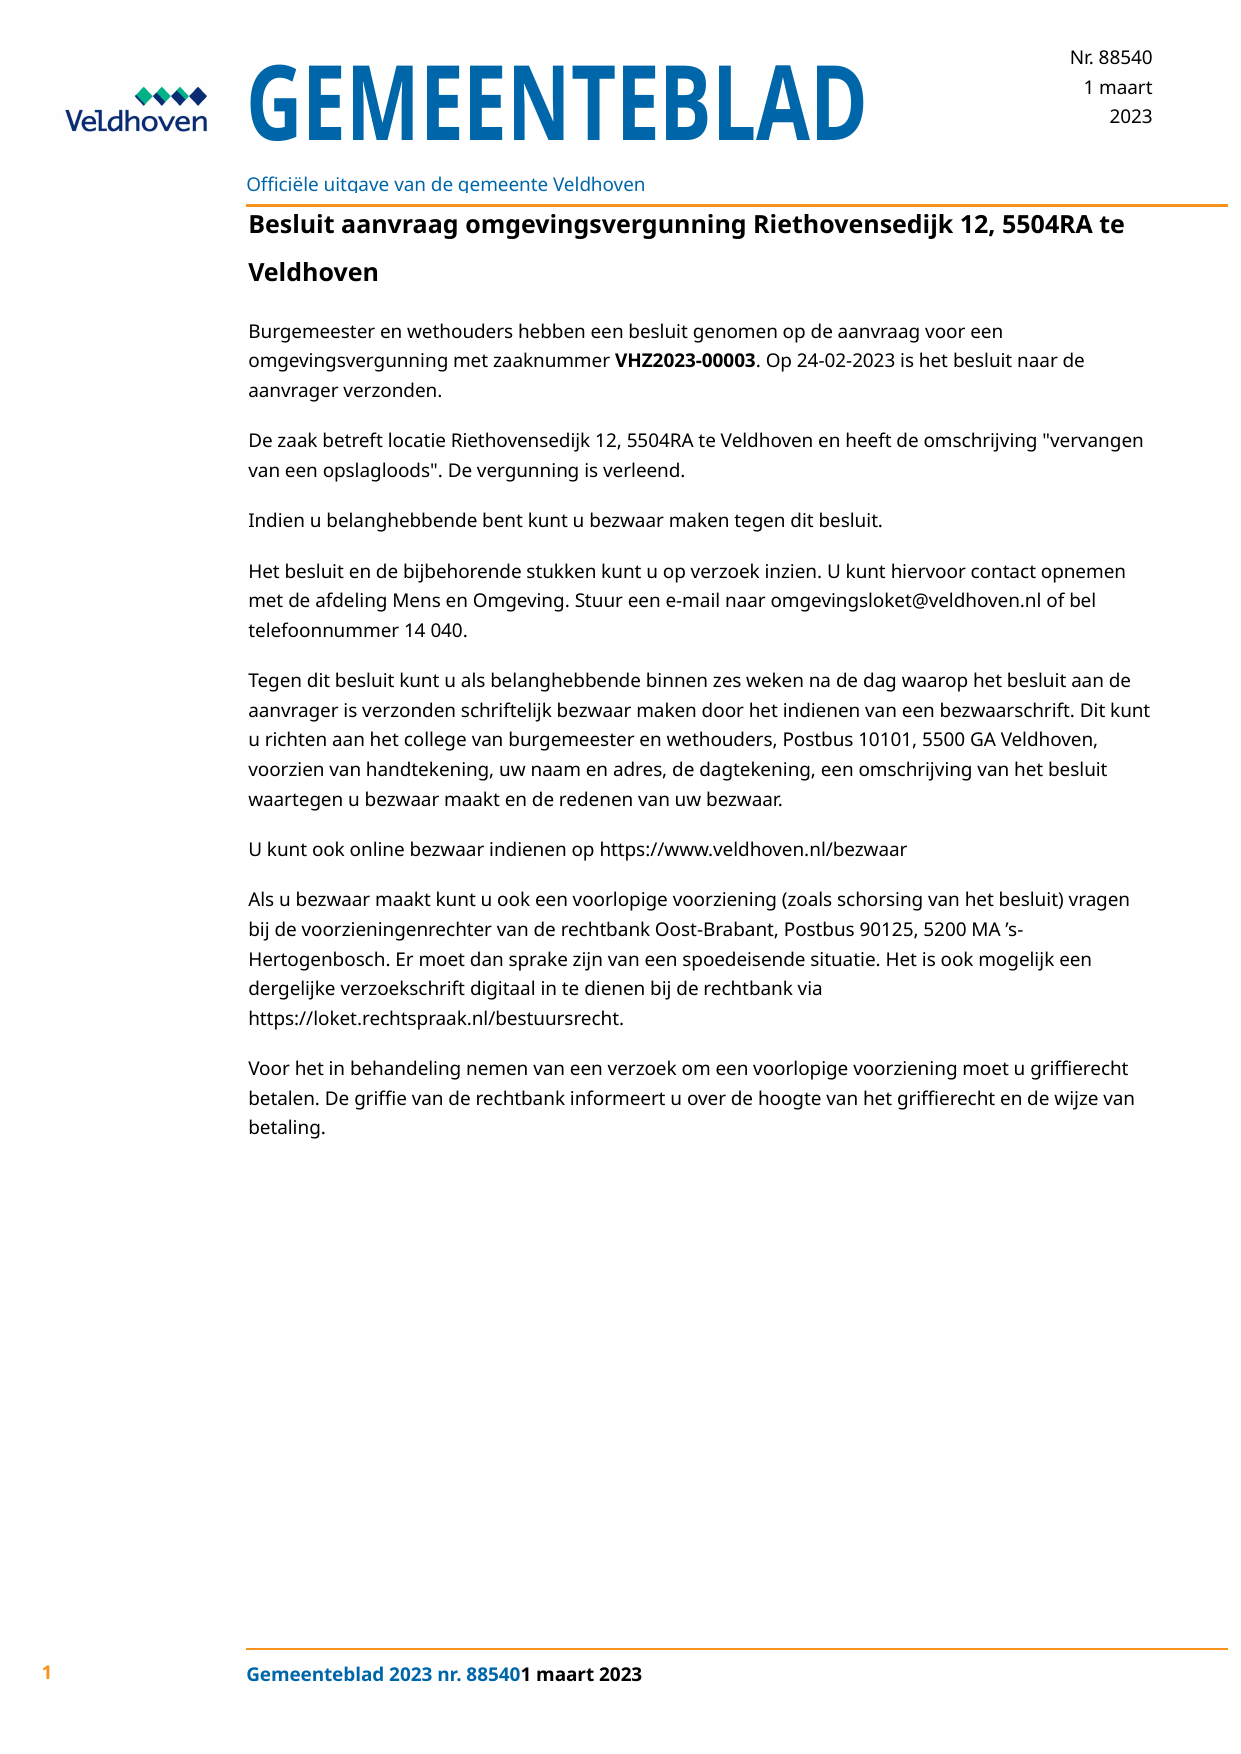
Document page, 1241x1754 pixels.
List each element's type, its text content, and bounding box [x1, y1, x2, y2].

text Burgemeester en wethouders hebben een besluit genomen op de aanvraag voor een omgevingsvergunning met zaaknummer VHZ2023-00003. Op 24-02-2023 is het besluit naar de aanvrager verzonden. [248, 318, 1152, 403]
text Als u bezwaar maakt kunt u ook een voorlopige voorziening (zoals schorsing van het besluit) vragen bij de voorzieningenrechter van de rechtbank Oost-Brabant, Postbus 90125, 5200 MA ’s-Hertogenbosch. Er moet dan sprake zijn van een spoedeisende situatie. Het is ook mogelijk een dergelijke verzoekschrift digitaal in te dienen bij de rechtbank via https://loket.rechtspraak.nl/bestuursrecht. [248, 887, 1152, 1031]
text De zaak betreft locatie Riethovensedijk 12, 5504RA te Veldhoven en heeft de omschrijving "vervangen van een opslagloods". De vergunning is verleend. [248, 427, 1152, 483]
picture [41, 47, 231, 172]
text Besluit aanvraag omgevingsvergunning Riethovensedijk 12, 5504RA te Veldhoven [248, 207, 1152, 288]
text Tegen dit besluit kunt u als belanghebbende binnen zes weken na de dag waarop het besluit aan de aanvrager is verzonden schriftelijk bezwaar maken door het indienen van een bezwaarschrift. Dit kunt u richten aan het college van burgemeester en wethouders, Postbus 10101, 5500 GA Veldhoven, voorzien van handtekening, uw naam en adres, de dagtekening, een omschrijving van het besluit waartegen u bezwaar maakt en de redenen van uw bezwaar. [248, 667, 1152, 812]
text Voor het in behandeling nemen van een verzoek om een voorlopige voorziening moet u griffierecht betalen. De griffie van de rechtbank informeert u over de hoogte van het griffierecht en de wijze van betaling. [248, 1055, 1152, 1140]
text Indien u belanghebbende bent kunt u bezwaar maken tegen dit besluit. [248, 507, 1152, 533]
text U kunt ook online bezwaar indienen op https://www.veldhoven.nl/bezwaar [248, 836, 1152, 862]
text Het besluit en de bijbehorende stukken kunt u op verzoek inzien. U kunt hiervoor contact opnemen met de afdeling Mens en Omgeving. Stuur een e-mail naar omgevingsloket@veldhoven.nl of bel telefoonnummer 14 040. [248, 558, 1152, 643]
